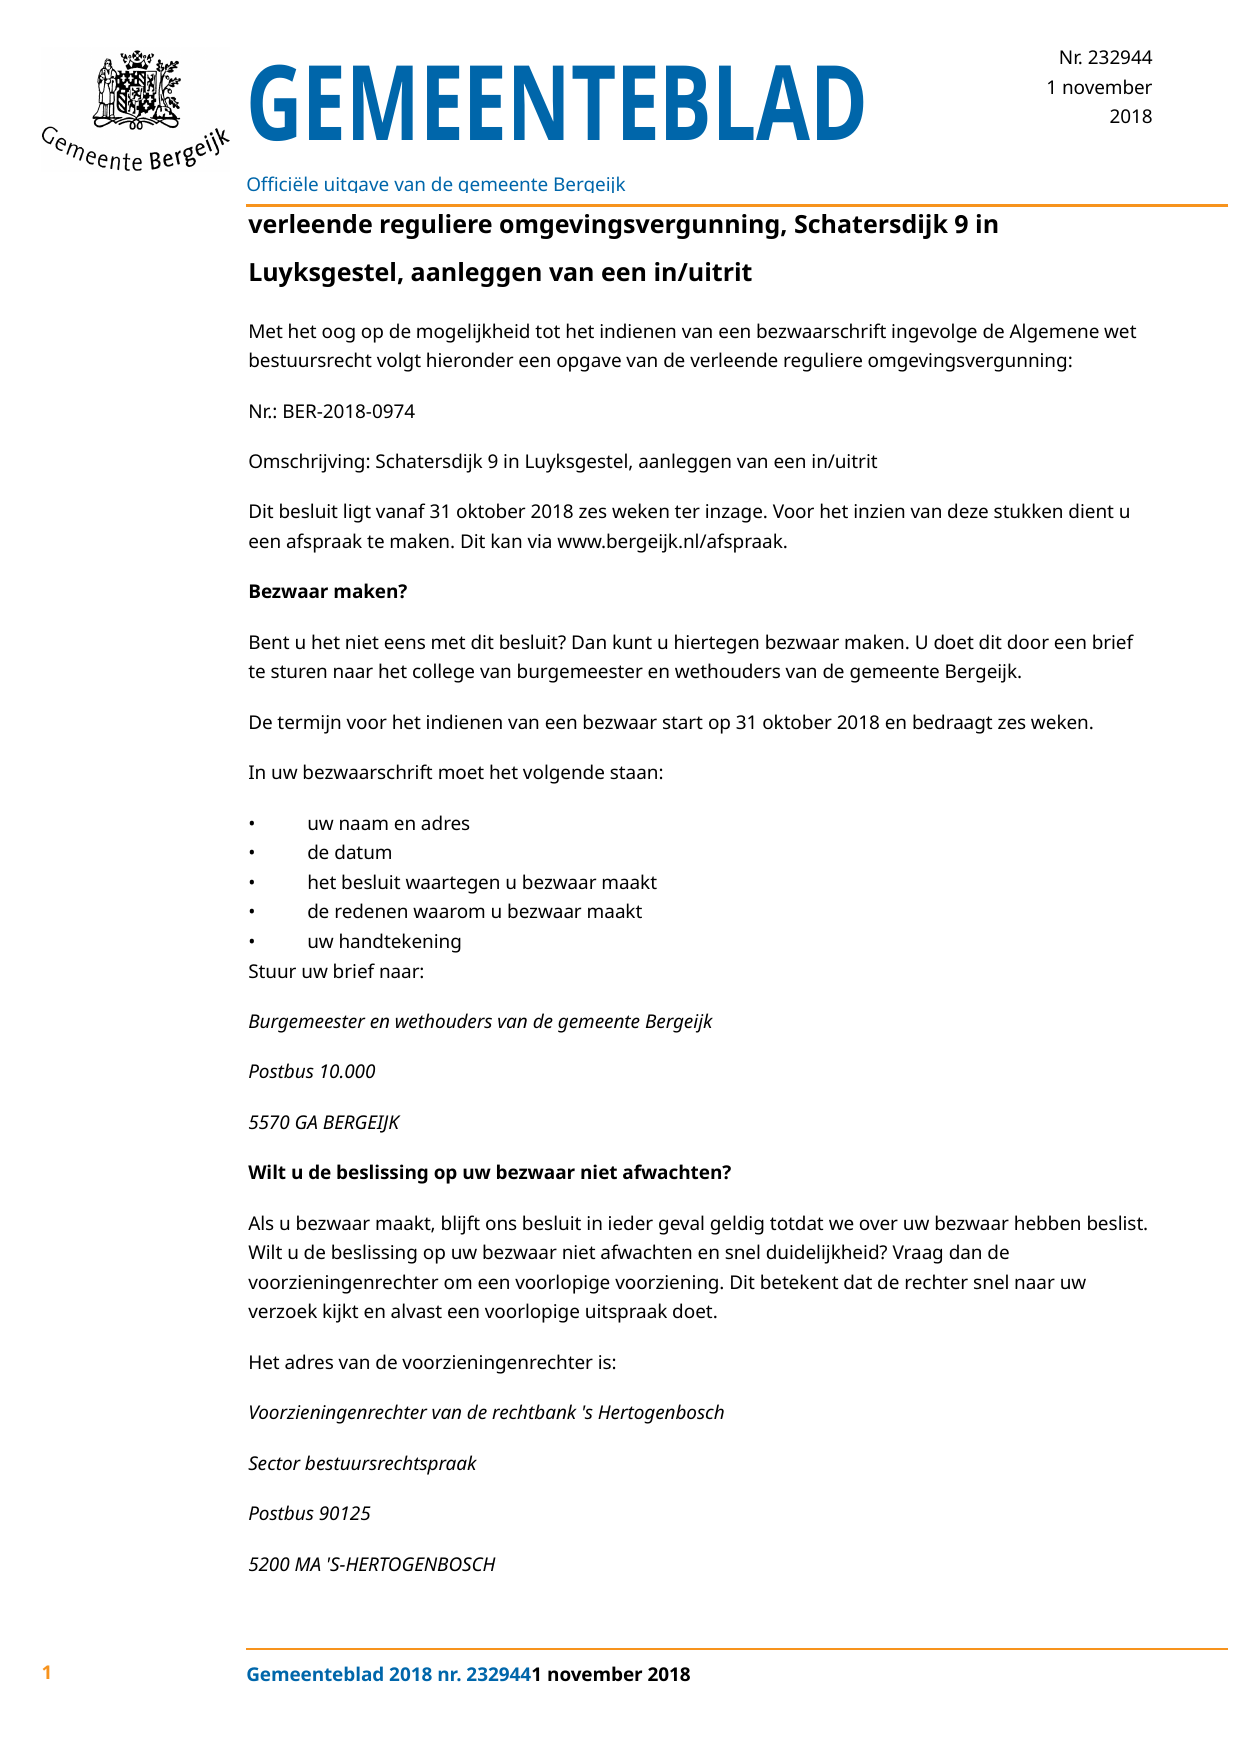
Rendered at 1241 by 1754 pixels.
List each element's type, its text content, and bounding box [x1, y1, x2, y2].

list de redenen waarom u bezwaar maakt [248, 899, 1152, 924]
text 5200 MA 'S-HERTOGENBOSCH [248, 1551, 1152, 1577]
list uw handtekening [248, 928, 1152, 954]
text Het adres van de voorzieningenrechter is: [248, 1349, 1152, 1375]
text Burgemeester en wethouders van de gemeente Bergeijk [248, 1008, 1152, 1034]
text 5570 GA BERGEIJK [248, 1109, 1152, 1135]
text De termijn voor het indienen van een bezwaar start op 31 oktober 2018 en bedraagt zes weken. [248, 709, 1152, 735]
text Omschrijving: Schatersdijk 9 in Luyksgestel, aanleggen van een in/uitrit [248, 448, 1152, 474]
text Dit besluit ligt vanaf 31 oktober 2018 zes weken ter inzage. Voor het inzien van deze stukken dient u een afspraak te maken. Dit kan via www.bergeijk.nl/afspraak. [248, 499, 1152, 554]
text In uw bezwaarschrift moet het volgende staan: [248, 759, 1152, 785]
text Postbus 90125 [248, 1500, 1152, 1526]
text Nr.: BER-2018-0974 [248, 398, 1152, 424]
text Postbus 10.000 [248, 1059, 1152, 1084]
text Bent u het niet eens met dit besluit? Dan kunt u hiertegen bezwaar maken. U doet dit door een brief te sturen naar het college van burgemeester en wethouders van de gemeente Bergeijk. [248, 629, 1152, 684]
text Als u bezwaar maakt, blijft ons besluit in ieder geval geldig totdat we over uw bezwaar hebben beslist. Wilt u de beslissing op uw bezwaar niet afwachten en snel duidelijkheid? Vraag dan de voorzieningenrechter om een voorlopige voorziening. Dit betekent dat de rechter snel naar uw verzoek kijkt en alvast een voorlopige uitspraak doet. [248, 1210, 1152, 1324]
text Bezwaar maken? [248, 579, 1152, 604]
text Met het oog op de mogelijkheid tot het indienen van een bezwaarschrift ingevolge de Algemene wet bestuursrecht volgt hieronder een opgave van de verleende reguliere omgevingsvergunning: [248, 318, 1152, 373]
list de datum [248, 839, 1152, 865]
list uw naam en adres [248, 810, 1152, 836]
text Voorzieningenrechter van de rechtbank 's Hertogenbosch [248, 1399, 1152, 1425]
text Wilt u de beslissing op uw bezwaar niet afwachten? [248, 1159, 1152, 1185]
list het besluit waartegen u bezwaar maakt [248, 869, 1152, 895]
picture [41, 47, 231, 172]
text verleende reguliere omgevingsvergunning, Schatersdijk 9 in Luyksgestel, aanleggen van een in/uitrit [248, 207, 1152, 288]
text Stuur uw brief naar: [248, 958, 1152, 984]
text Sector bestuursrechtspraak [248, 1450, 1152, 1476]
